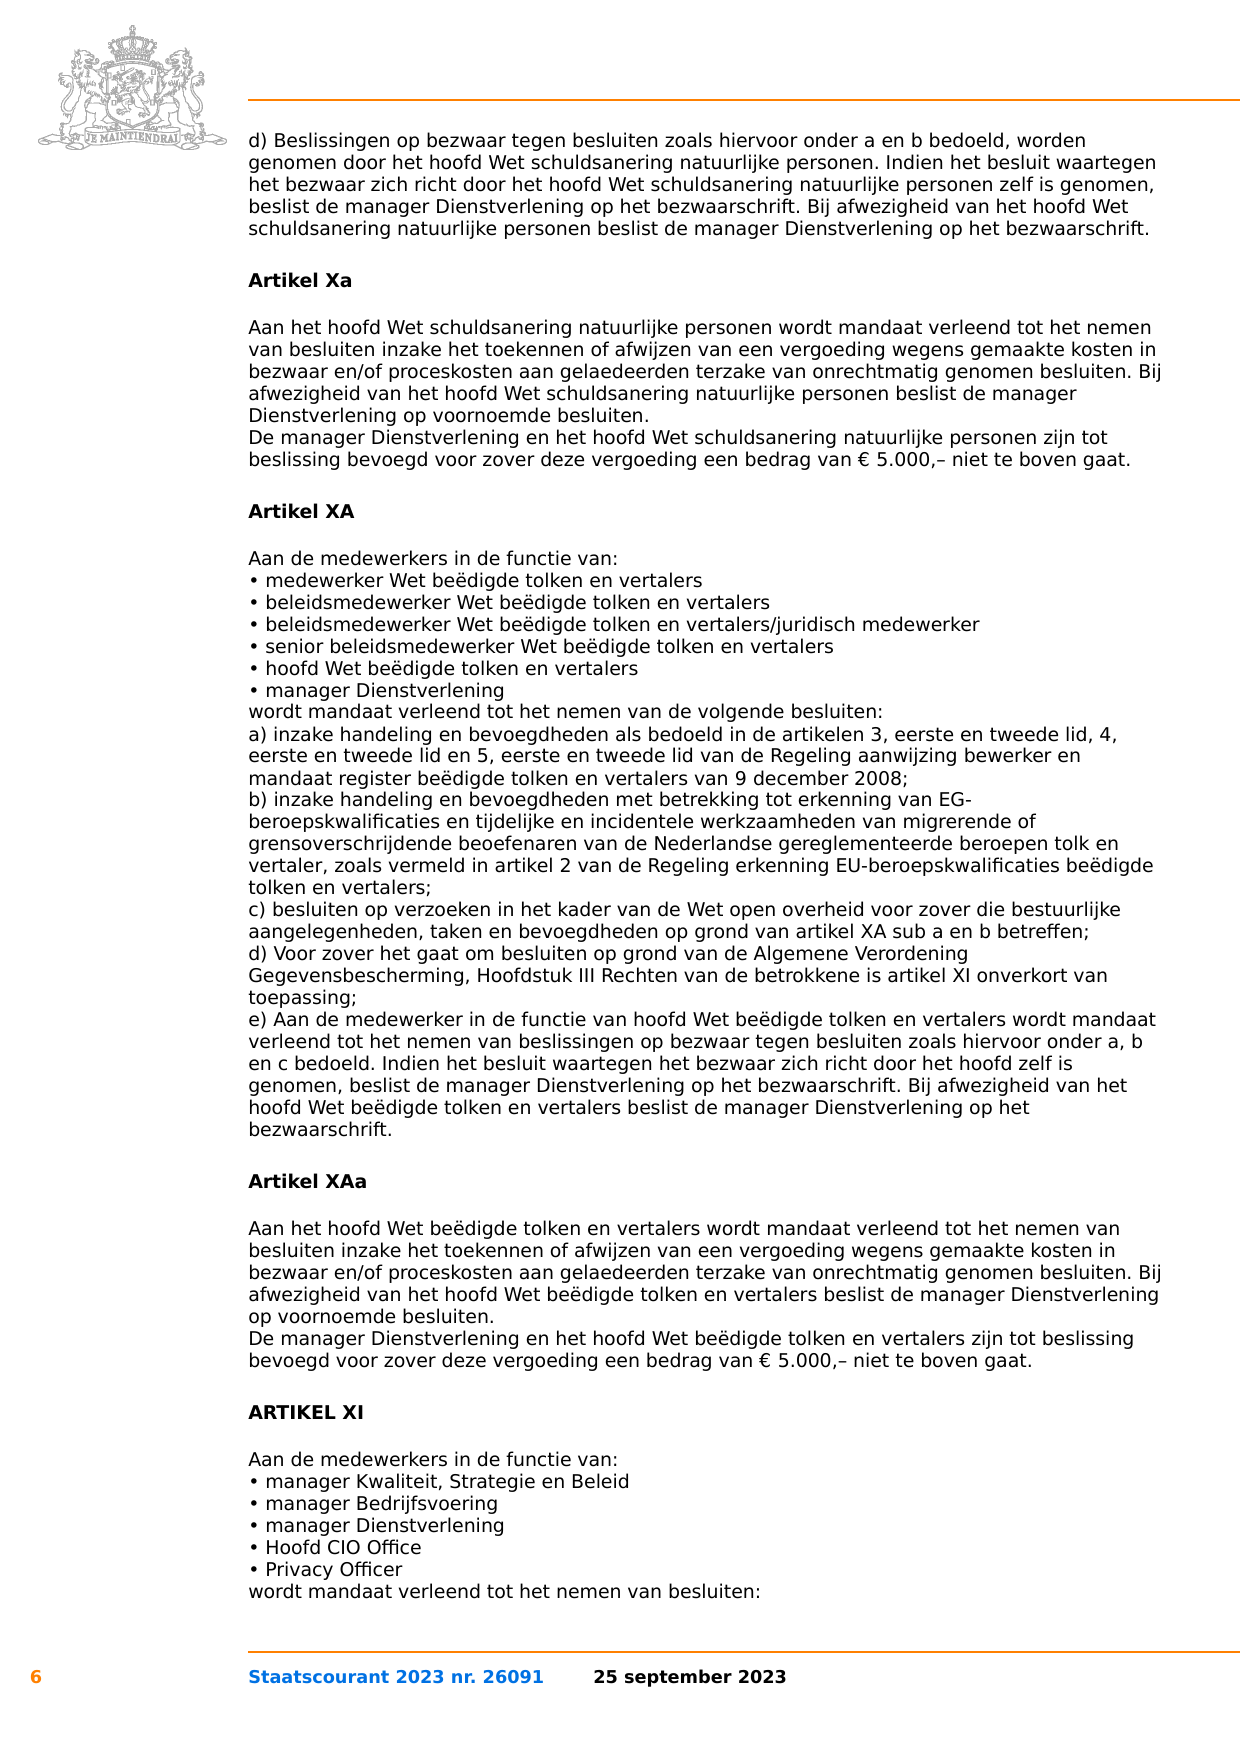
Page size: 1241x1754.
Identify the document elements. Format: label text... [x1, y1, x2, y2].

text • Privacy Officer [248, 1559, 1163, 1581]
text Aan het hoofd Wet beëdigde tolken en vertalers wordt mandaat verleend tot het nemen van besluiten inzake het toekennen of afwijzen van een vergoeding wegens gemaakte kosten in bezwaar en/of proceskosten aan gelaedeerden terzake van onrechtmatig genomen besluiten. Bij afwezigheid van het hoofd Wet beëdigde tolken en vertalers beslist de manager Dienstverlening op voornoemde besluiten. [248, 1218, 1163, 1328]
text • medewerker Wet beëdigde tolken en vertalers [248, 569, 1163, 592]
text De manager Dienstverlening en het hoofd Wet beëdigde tolken en vertalers zijn tot beslissing bevoegd voor zover deze vergoeding een bedrag van € 5.000,– niet te boven gaat. [248, 1328, 1163, 1372]
picture [38, 25, 227, 150]
subtitle ARTIKEL XI [248, 1402, 1163, 1424]
text • beleidsmedewerker Wet beëdigde tolken en vertalers [248, 592, 1163, 613]
text c) besluiten op verzoeken in het kader van de Wet open overheid voor zover die bestuurlijke aangelegenheden, taken en bevoegdheden op grond van artikel XA sub a en b betreffen; [248, 899, 1163, 943]
text • manager Dienstverlening [248, 1515, 1163, 1537]
text d) Beslissingen op bezwaar tegen besluiten zoals hiervoor onder a en b bedoeld, worden genomen door het hoofd Wet schuldsanering natuurlijke personen. Indien het besluit waartegen het bezwaar zich richt door het hoofd Wet schuldsanering natuurlijke personen zelf is genomen, beslist de manager Dienstverlening op het bezwaarschrift. Bij afwezigheid van het hoofd Wet schuldsanering natuurlijke personen beslist de manager Dienstverlening op het bezwaarschrift. [248, 130, 1163, 240]
text Aan de medewerkers in de functie van: [248, 1449, 1163, 1471]
text e) Aan de medewerker in de functie van hoofd Wet beëdigde tolken en vertalers wordt mandaat verleend tot het nemen van beslissingen op bezwaar tegen besluiten zoals hiervoor onder a, b en c bedoeld. Indien het besluit waartegen het bezwaar zich richt door het hoofd zelf is genomen, beslist de manager Dienstverlening op het bezwaarschrift. Bij afwezigheid van het hoofd Wet beëdigde tolken en vertalers beslist de manager Dienstverlening op het bezwaarschrift. [248, 1009, 1163, 1141]
text Aan de medewerkers in de functie van: [248, 548, 1163, 569]
text • manager Dienstverlening [248, 679, 1163, 701]
text a) inzake handeling en bevoegdheden als bedoeld in de artikelen 3, eerste en tweede lid, 4, eerste en tweede lid en 5, eerste en tweede lid van de Regeling aanwijzing bewerker en mandaat register beëdigde tolken en vertalers van 9 december 2008; [248, 723, 1163, 789]
text wordt mandaat verleend tot het nemen van besluiten: [248, 1581, 1163, 1603]
text • manager Kwaliteit, Strategie en Beleid [248, 1471, 1163, 1493]
text • beleidsmedewerker Wet beëdigde tolken en vertalers/juridisch medewerker [248, 613, 1163, 636]
text • senior beleidsmedewerker Wet beëdigde tolken en vertalers [248, 636, 1163, 657]
subtitle Artikel XAa [248, 1171, 1163, 1193]
text • Hoofd CIO Office [248, 1537, 1163, 1559]
text b) inzake handeling en bevoegdheden met betrekking tot erkenning van EG-beroepskwalificaties en tijdelijke en incidentele werkzaamheden van migrerende of grensoverschrijdende beoefenaren van de Nederlandse gereglementeerde beroepen tolk en vertaler, zoals vermeld in artikel 2 van de Regeling erkenning EU-beroepskwalificaties beëdigde tolken en vertalers; [248, 789, 1163, 899]
subtitle Artikel XA [248, 501, 1163, 523]
subtitle Artikel Xa [248, 270, 1163, 292]
text Aan het hoofd Wet schuldsanering natuurlijke personen wordt mandaat verleend tot het nemen van besluiten inzake het toekennen of afwijzen van een vergoeding wegens gemaakte kosten in bezwaar en/of proceskosten aan gelaedeerden terzake van onrechtmatig genomen besluiten. Bij afwezigheid van het hoofd Wet schuldsanering natuurlijke personen beslist de manager Dienstverlening op voornoemde besluiten. [248, 317, 1163, 427]
text • hoofd Wet beëdigde tolken en vertalers [248, 657, 1163, 679]
text wordt mandaat verleend tot het nemen van de volgende besluiten: [248, 701, 1163, 723]
text d) Voor zover het gaat om besluiten op grond van de Algemene Verordening Gegevensbescherming, Hoofdstuk III Rechten van de betrokkene is artikel XI onverkort van toepassing; [248, 943, 1163, 1009]
text De manager Dienstverlening en het hoofd Wet schuldsanering natuurlijke personen zijn tot beslissing bevoegd voor zover deze vergoeding een bedrag van € 5.000,– niet te boven gaat. [248, 427, 1163, 471]
text • manager Bedrijfsvoering [248, 1493, 1163, 1515]
